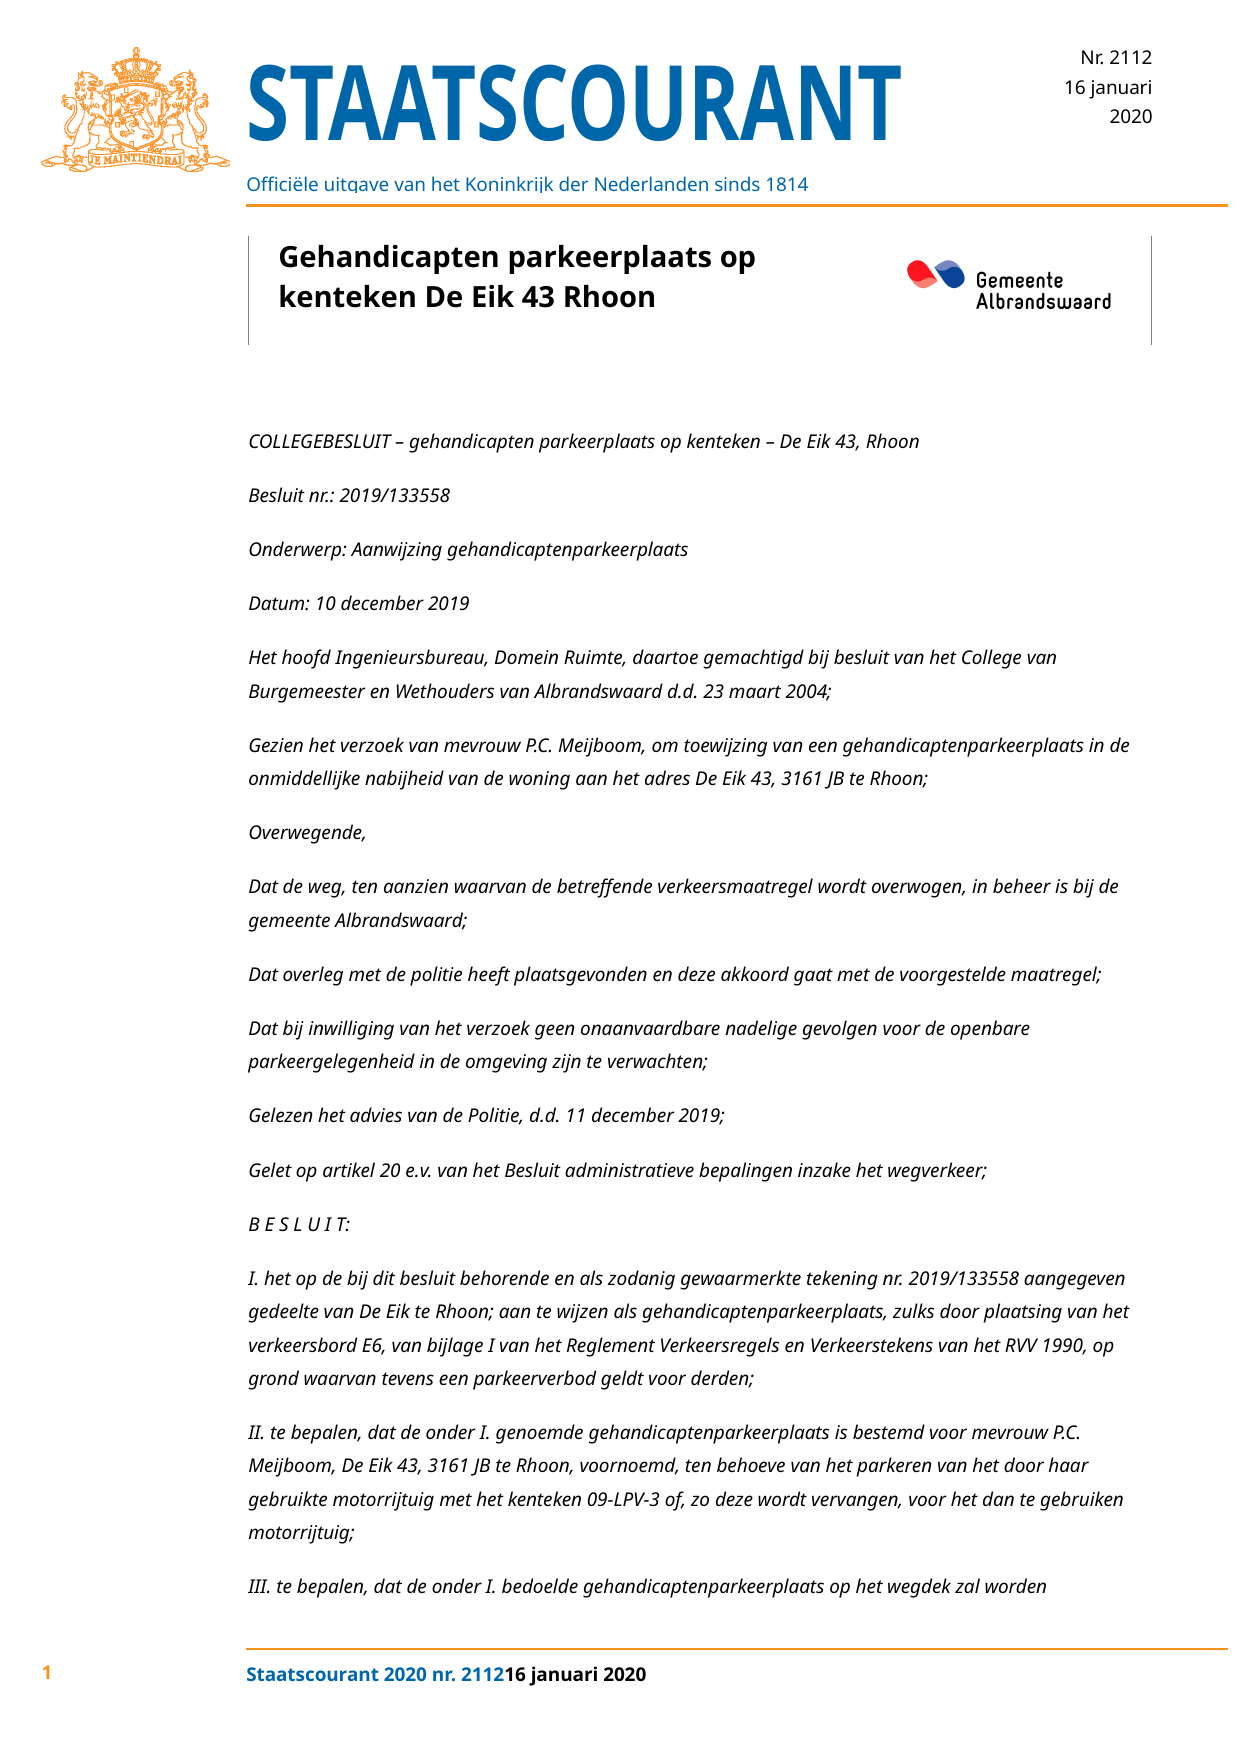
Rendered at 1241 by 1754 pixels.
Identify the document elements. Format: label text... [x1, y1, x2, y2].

text Gelet op artikel 20 e.v. van het Besluit administratieve bepalingen inzake het wegverkeer; [248, 1157, 1152, 1182]
text Datum: 10 december 2019 [248, 591, 1152, 616]
text Onderwerp: Aanwijzing gehandicaptenparkeerplaats [248, 536, 1152, 562]
table_header [850, 236, 1151, 345]
text COLLEGEBESLUIT – gehandicapten parkeerplaats op kenteken – De Eik 43, Rhoon [248, 428, 1152, 454]
picture [882, 236, 1119, 319]
text Dat overleg met de politie heeft plaatsgevonden en deze akkoord gaat met de voorgestelde maatregel; [248, 961, 1152, 987]
text Gelezen het advies van de Politie, d.d. 11 december 2019; [248, 1103, 1152, 1128]
text II. te bepalen, dat de onder I. genoemde gehandicaptenparkeerplaats is bestemd voor mevrouw P.C. Meijboom, De Eik 43, 3161 JB te Rhoon, voornoemd, ten behoeve van het parkeren van het door haar gebruikte motorrijtuig met het kenteken 09-LPV-3 of, zo deze wordt vervangen, voor het dan te gebruiken motorrijtuig; [248, 1419, 1152, 1545]
text Dat de weg, ten aanzien waarvan de betreffende verkeersmaatregel wordt overwogen, in beheer is bij de gemeente Albrandswaard; [248, 874, 1152, 933]
text Besluit nr.: 2019/133558 [248, 482, 1152, 508]
text Dat bij inwilliging van het verzoek geen onaanvaardbare nadelige gevolgen voor de openbare parkeergelegenheid in de omgeving zijn te verwachten; [248, 1015, 1152, 1074]
text Het hoofd Ingenieursbureau, Domein Ruimte, daartoe gemachtigd bij besluit van het College van Burgemeester en Wethouders van Albrandswaard d.d. 23 maart 2004; [248, 644, 1152, 704]
text III. te bepalen, dat de onder I. bedoelde gehandicaptenparkeerplaats op het wegdek zal worden [248, 1574, 1152, 1599]
picture [41, 47, 231, 172]
text B E S L U I T: [248, 1211, 1152, 1237]
text Overwegende, [248, 819, 1152, 845]
text Gezien het verzoek van mevrouw P.C. Meijboom, om toewijzing van een gehandicaptenparkeerplaats in de onmiddellijke nabijheid van de woning aan het adres De Eik 43, 3161 JB te Rhoon; [248, 732, 1152, 791]
table_header Gehandicapten parkeerplaats op kenteken De Eik 43 Rhoon [249, 236, 850, 345]
text I. het op de bij dit besluit behorende en als zodanig gewaarmerkte tekening nr. 2019/133558 aangegeven gedeelte van De Eik te Rhoon; aan te wijzen als gehandicaptenparkeerplaats, zulks door plaatsing van het verkeersbord E6, van bijlage I van het Reglement Verkeersregels en Verkeerstekens van het RVV 1990, op grond waarvan tevens een parkeerverbod geldt voor derden; [248, 1265, 1152, 1391]
